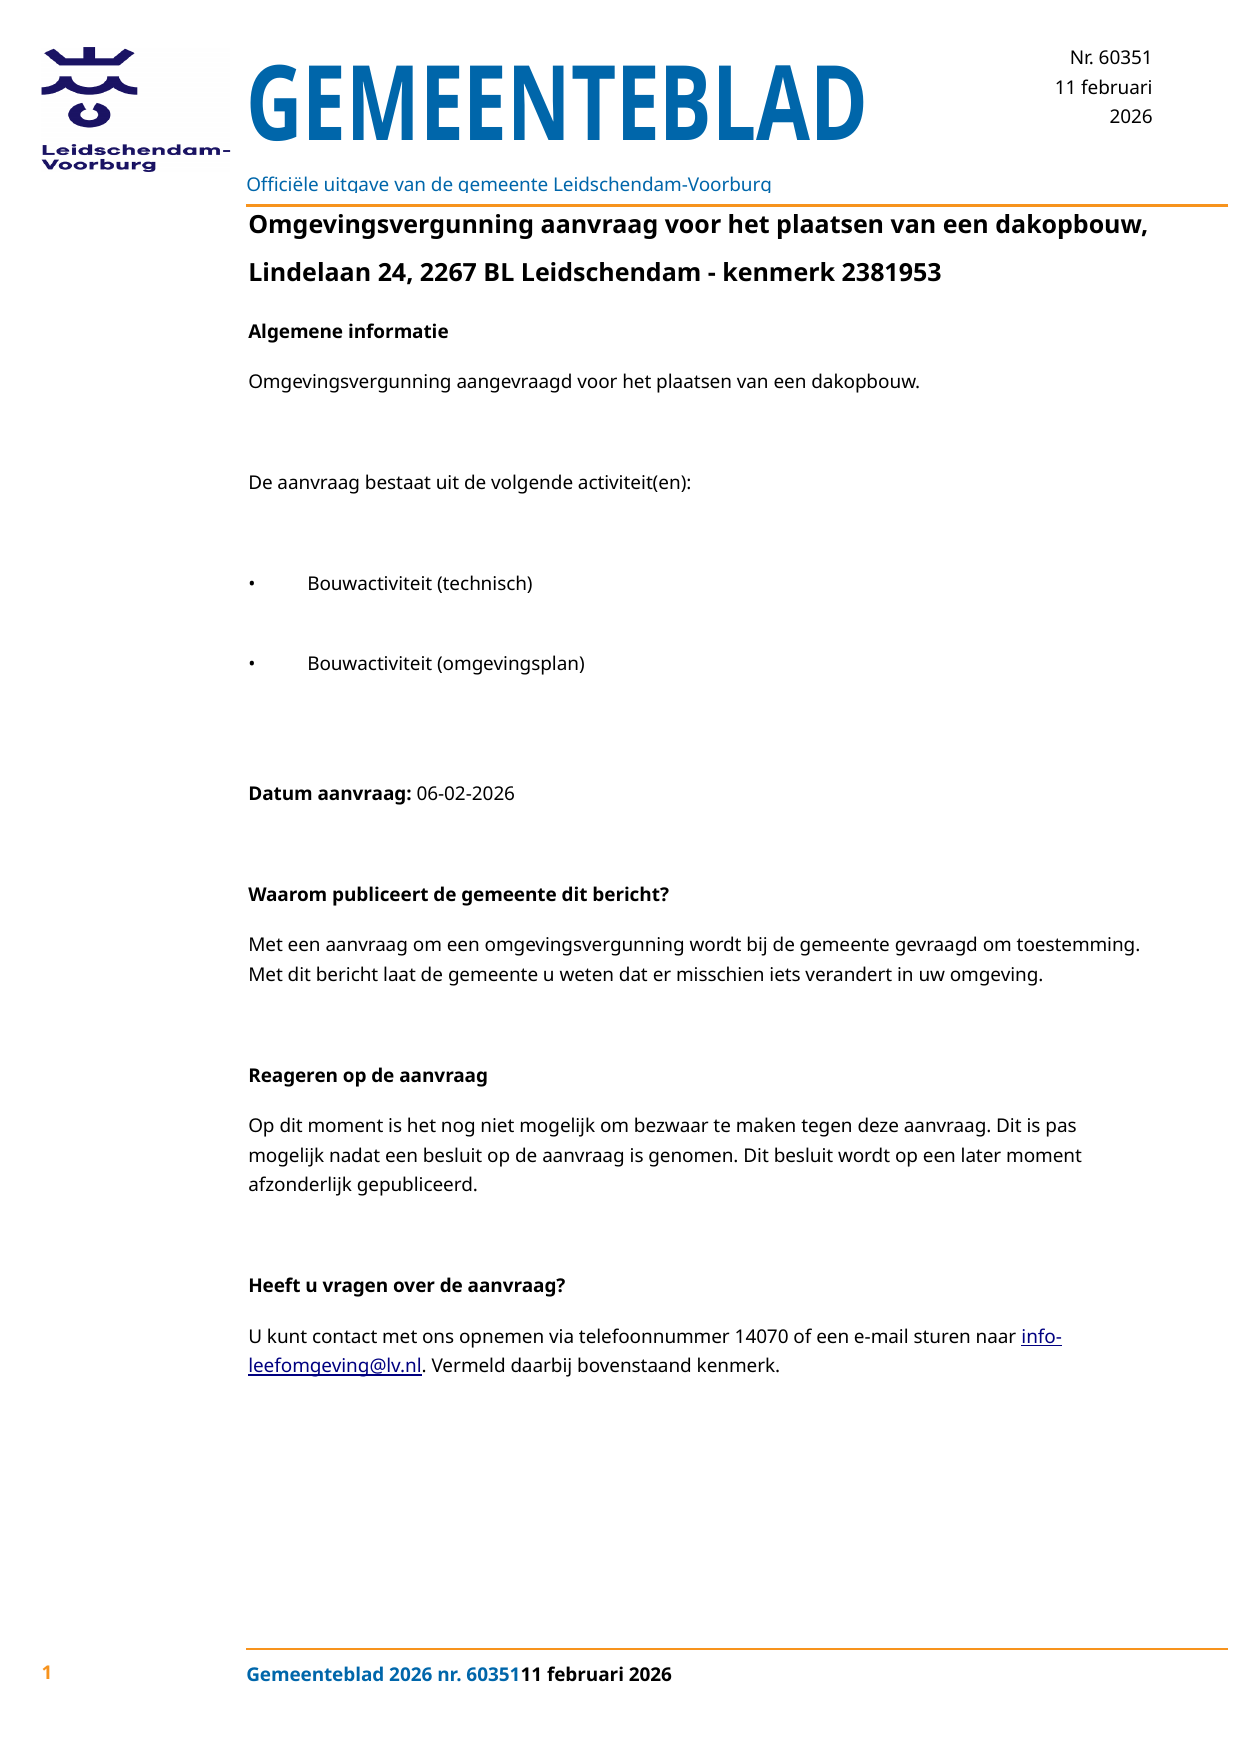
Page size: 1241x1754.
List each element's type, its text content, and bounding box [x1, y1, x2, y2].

list Bouwactiviteit (omgevingsplan) [248, 650, 1152, 676]
text Heeft u vragen over de aanvraag? [248, 1272, 1152, 1298]
text Met een aanvraag om een omgevingsvergunning wordt bij de gemeente gevraagd om toestemming. Met dit bericht laat de gemeente u weten dat er misschien iets verandert in uw omgeving. [248, 932, 1152, 987]
text Reageren op de aanvraag [248, 1062, 1152, 1088]
picture [41, 47, 231, 172]
text Op dit moment is het nog niet mogelijk om bezwaar te maken tegen deze aanvraag. Dit is pas mogelijk nadat een besluit op de aanvraag is genomen. Dit besluit wordt op een later moment afzonderlijk gepubliceerd. [248, 1112, 1152, 1197]
text Algemene informatie [248, 318, 1152, 344]
text Omgevingsvergunning aanvraag voor het plaatsen van een dakopbouw, Lindelaan 24, 2267 BL Leidschendam - kenmerk 2381953 [248, 207, 1152, 288]
text Waarom publiceert de gemeente dit bericht? [248, 881, 1152, 907]
text Datum aanvraag: 06-02-2026 [248, 780, 1152, 806]
text U kunt contact met ons opnemen via telefoonnummer 14070 of een e-mail sturen naar info-leefomgeving@lv.nl. Vermeld daarbij bovenstaand kenmerk. [248, 1323, 1152, 1378]
list Bouwactiviteit (technisch) [248, 570, 1152, 596]
text Omgevingsvergunning aangevraagd voor het plaatsen van een dakopbouw. [248, 368, 1152, 394]
text De aanvraag bestaat uit de volgende activiteit(en): [248, 469, 1152, 495]
